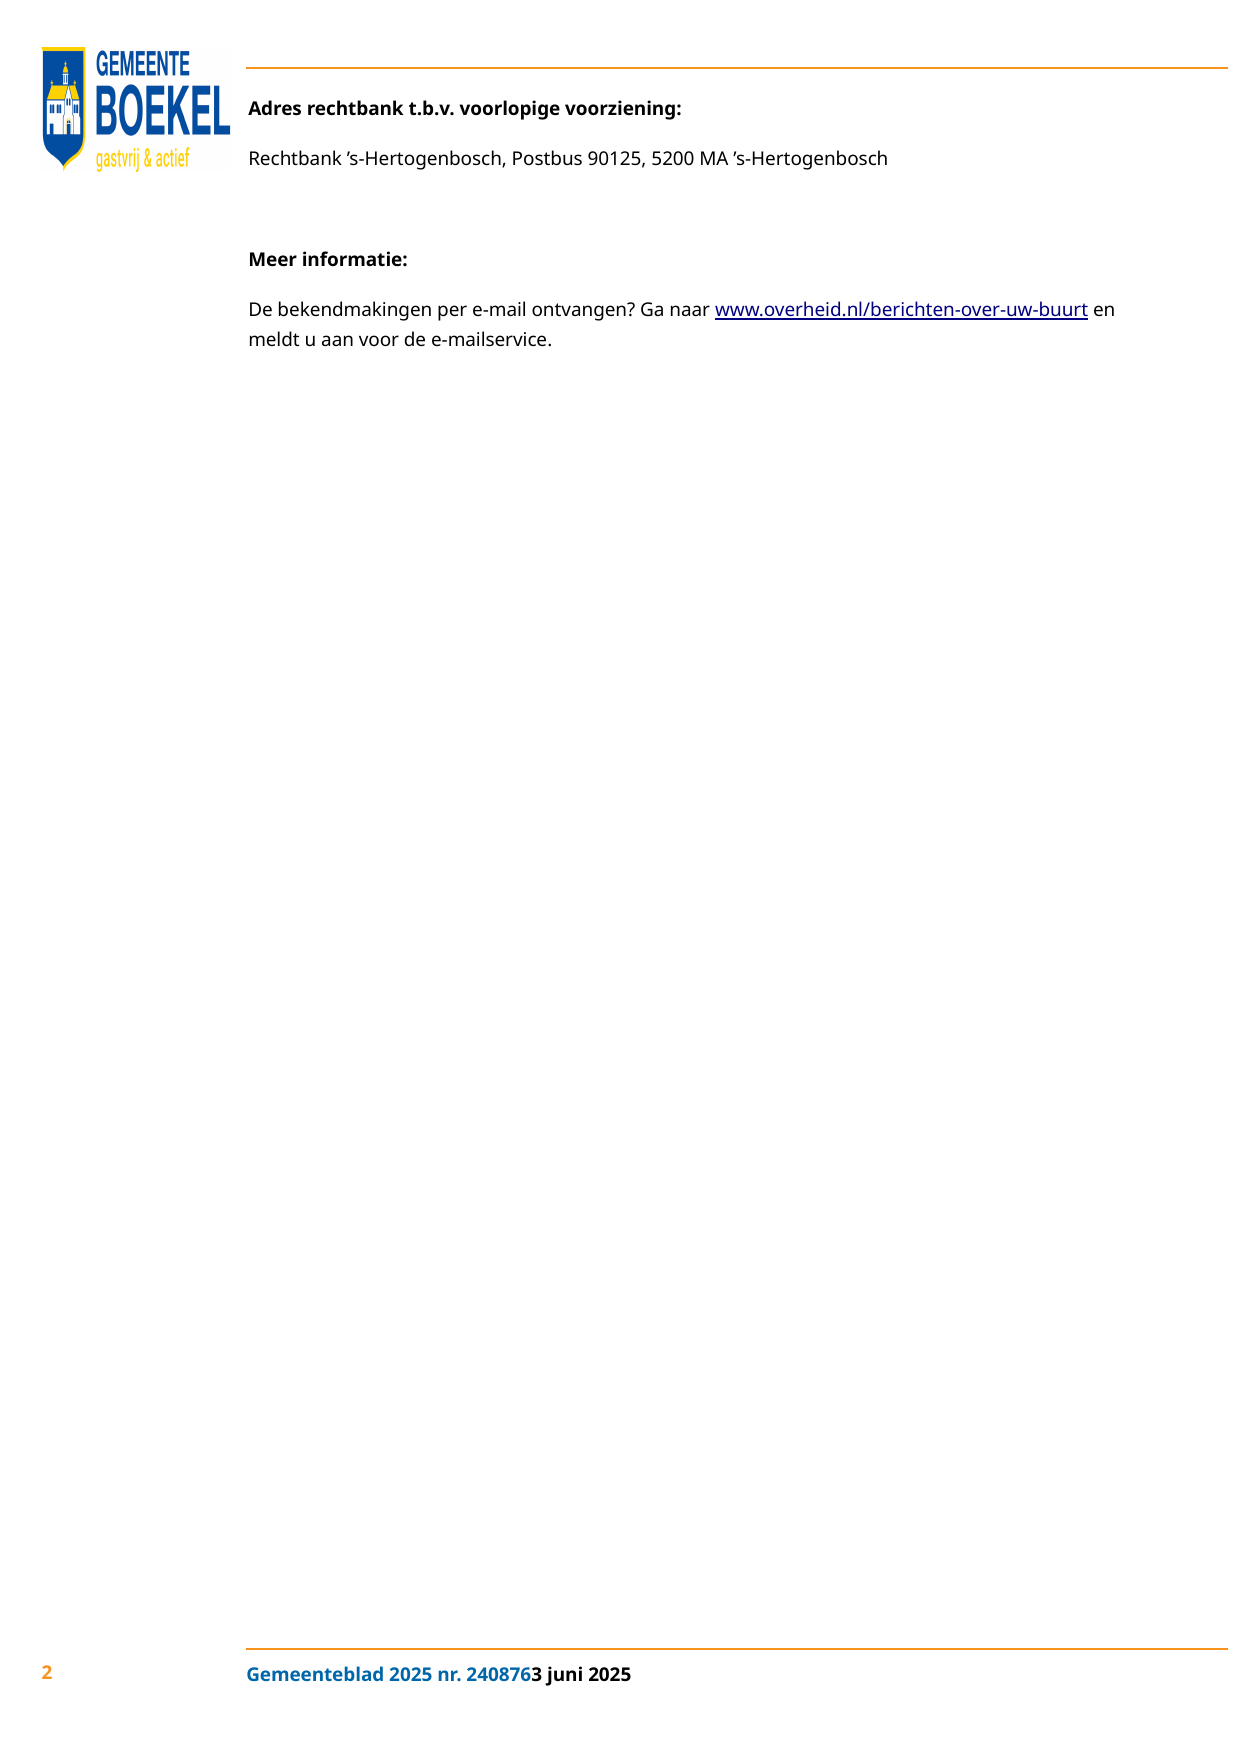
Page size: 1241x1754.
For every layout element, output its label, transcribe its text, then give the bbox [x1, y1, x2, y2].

picture [41, 47, 231, 172]
text Meer informatie: [248, 246, 1152, 272]
text Adres rechtbank t.b.v. voorlopige voorziening: [248, 95, 1152, 121]
text Rechtbank ’s-Hertogenbosch, Postbus 90125, 5200 MA ’s-Hertogenbosch [248, 145, 1152, 171]
text De bekendmakingen per e-mail ontvangen? Ga naar www.overheid.nl/berichten-over-uw-buurt en meldt u aan voor de e-mailservice. [248, 296, 1152, 352]
